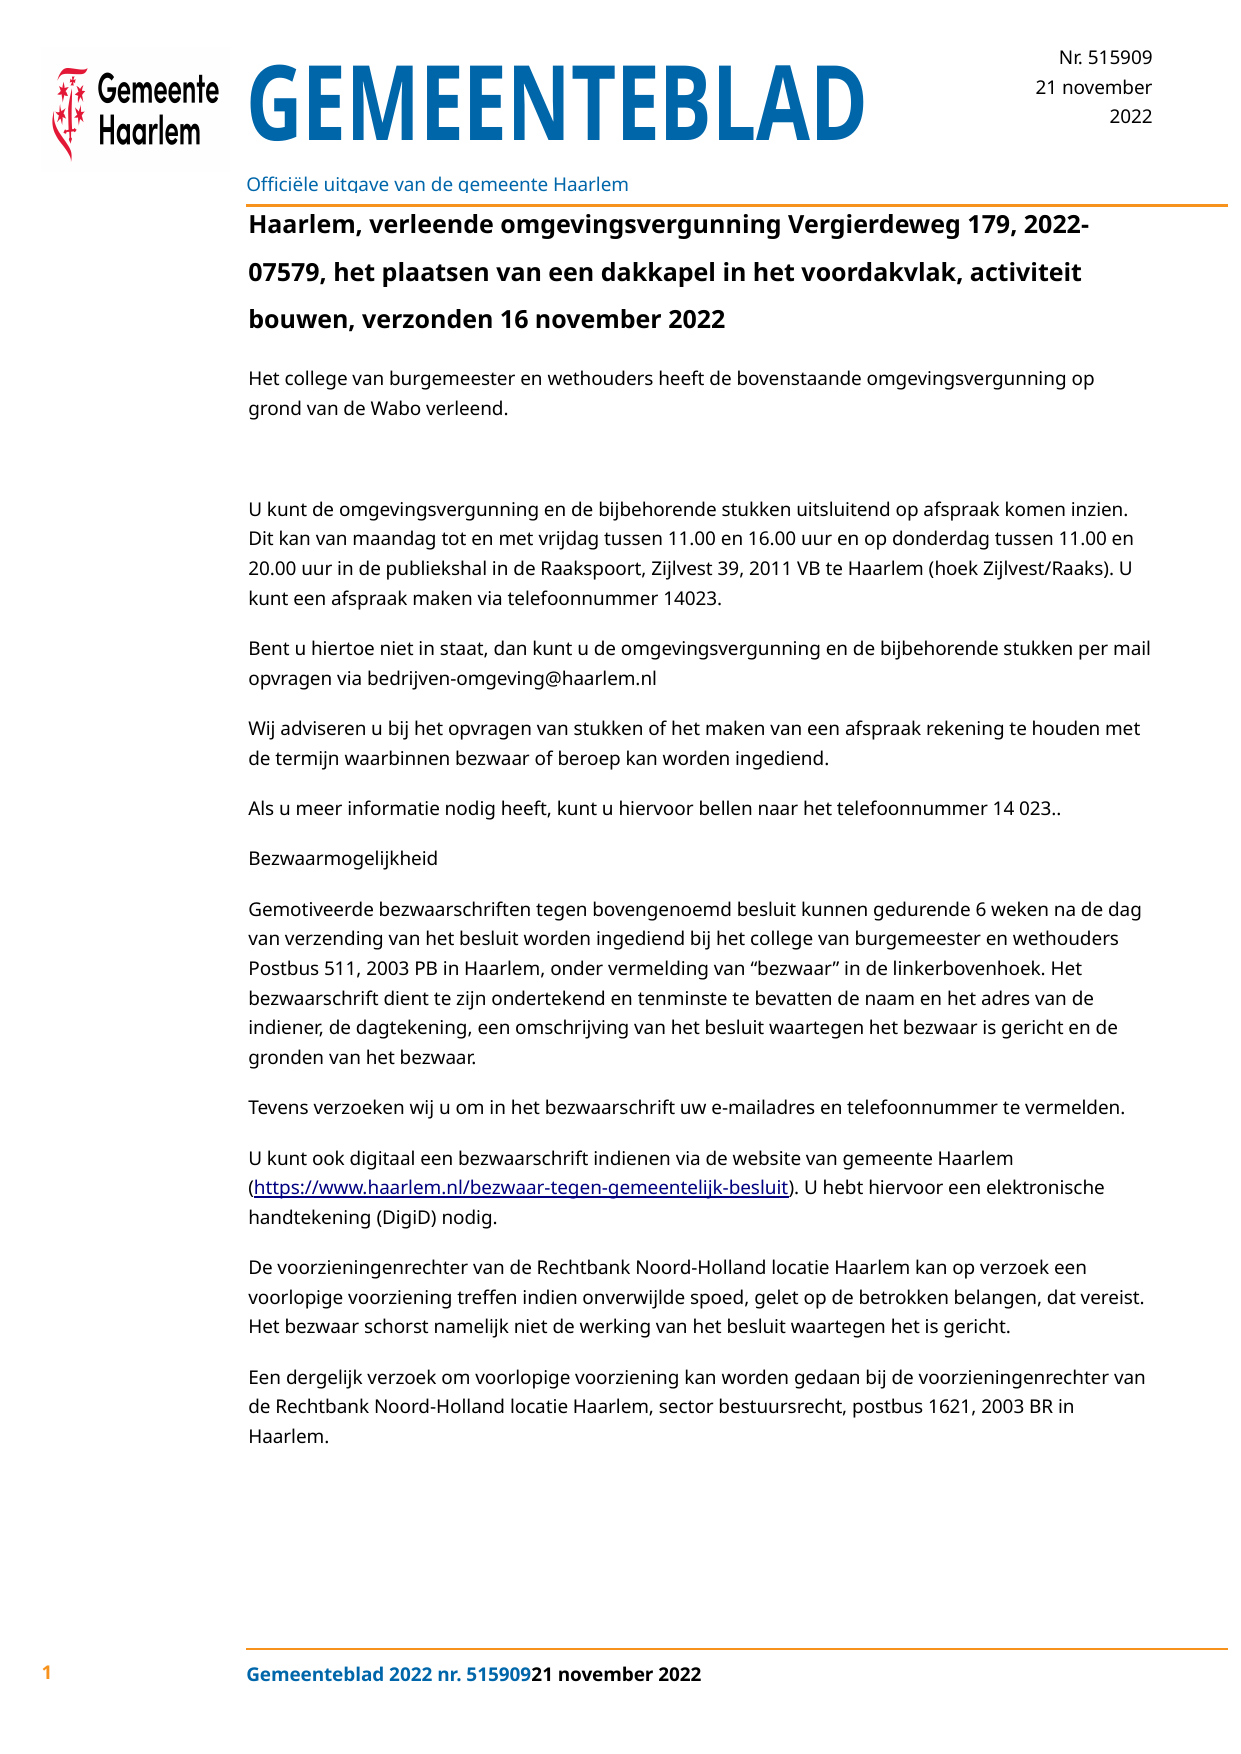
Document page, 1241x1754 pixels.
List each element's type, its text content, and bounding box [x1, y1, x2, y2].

text Wij adviseren u bij het opvragen van stukken of het maken van een afspraak rekening te houden met de termijn waarbinnen bezwaar of beroep kan worden ingediend. [248, 715, 1152, 770]
picture [41, 47, 231, 172]
text Bezwaarmogelijkheid [248, 846, 1152, 871]
text U kunt de omgevingsvergunning en de bijbehorende stukken uitsluitend op afspraak komen inzien. Dit kan van maandag tot en met vrijdag tussen 11.00 en 16.00 uur en op donderdag tussen 11.00 en 20.00 uur in de publiekshal in de Raakspoort, Zijlvest 39, 2011 VB te Haarlem (hoek Zijlvest/Raaks). U kunt een afspraak maken via telefoonnummer 14023. [248, 496, 1152, 610]
text U kunt ook digitaal een bezwaarschrift indienen via de website van gemeente Haarlem (https://www.haarlem.nl/bezwaar-tegen-gemeentelijk-besluit). U hebt hiervoor een elektronische handtekening (DigiD) nodig. [248, 1145, 1152, 1229]
text Gemotiveerde bezwaarschriften tegen bovengenoemd besluit kunnen gedurende 6 weken na de dag van verzending van het besluit worden ingediend bij het college van burgemeester en wethouders Postbus 511, 2003 PB in Haarlem, onder vermelding van “bezwaar” in de linkerbovenhoek. Het bezwaarschrift dient te zijn ondertekend en tenminste te bevatten de naam en het adres van de indiener, de dagtekening, een omschrijving van het besluit waartegen het bezwaar is gericht en de gronden van het bezwaar. [248, 896, 1152, 1069]
text Bent u hiertoe niet in staat, dan kunt u de omgevingsvergunning en de bijbehorende stukken per mail opvragen via bedrijven-omgeving@haarlem.nl [248, 635, 1152, 690]
text Als u meer informatie nodig heeft, kunt u hiervoor bellen naar het telefoonnummer 14 023.. [248, 795, 1152, 821]
text Haarlem, verleende omgevingsvergunning Vergierdeweg 179, 2022-07579, het plaatsen van een dakkapel in het voordakvlak, activiteit bouwen, verzonden 16 november 2022 [248, 207, 1152, 336]
text Tevens verzoeken wij u om in het bezwaarschrift uw e-mailadres en telefoonnummer te vermelden. [248, 1094, 1152, 1120]
text Het college van burgemeester en wethouders heeft de bovenstaande omgevingsvergunning op grond van de Wabo verleend. [248, 366, 1152, 421]
text De voorzieningenrechter van de Rechtbank Noord-Holland locatie Haarlem kan op verzoek een voorlopige voorziening treffen indien onverwijlde spoed, gelet op de betrokken belangen, dat vereist. Het bezwaar schorst namelijk niet de werking van het besluit waartegen het is gericht. [248, 1254, 1152, 1339]
text Een dergelijk verzoek om voorlopige voorziening kan worden gedaan bij de voorzieningenrechter van de Rechtbank Noord-Holland locatie Haarlem, sector bestuursrecht, postbus 1621, 2003 BR in Haarlem. [248, 1364, 1152, 1449]
